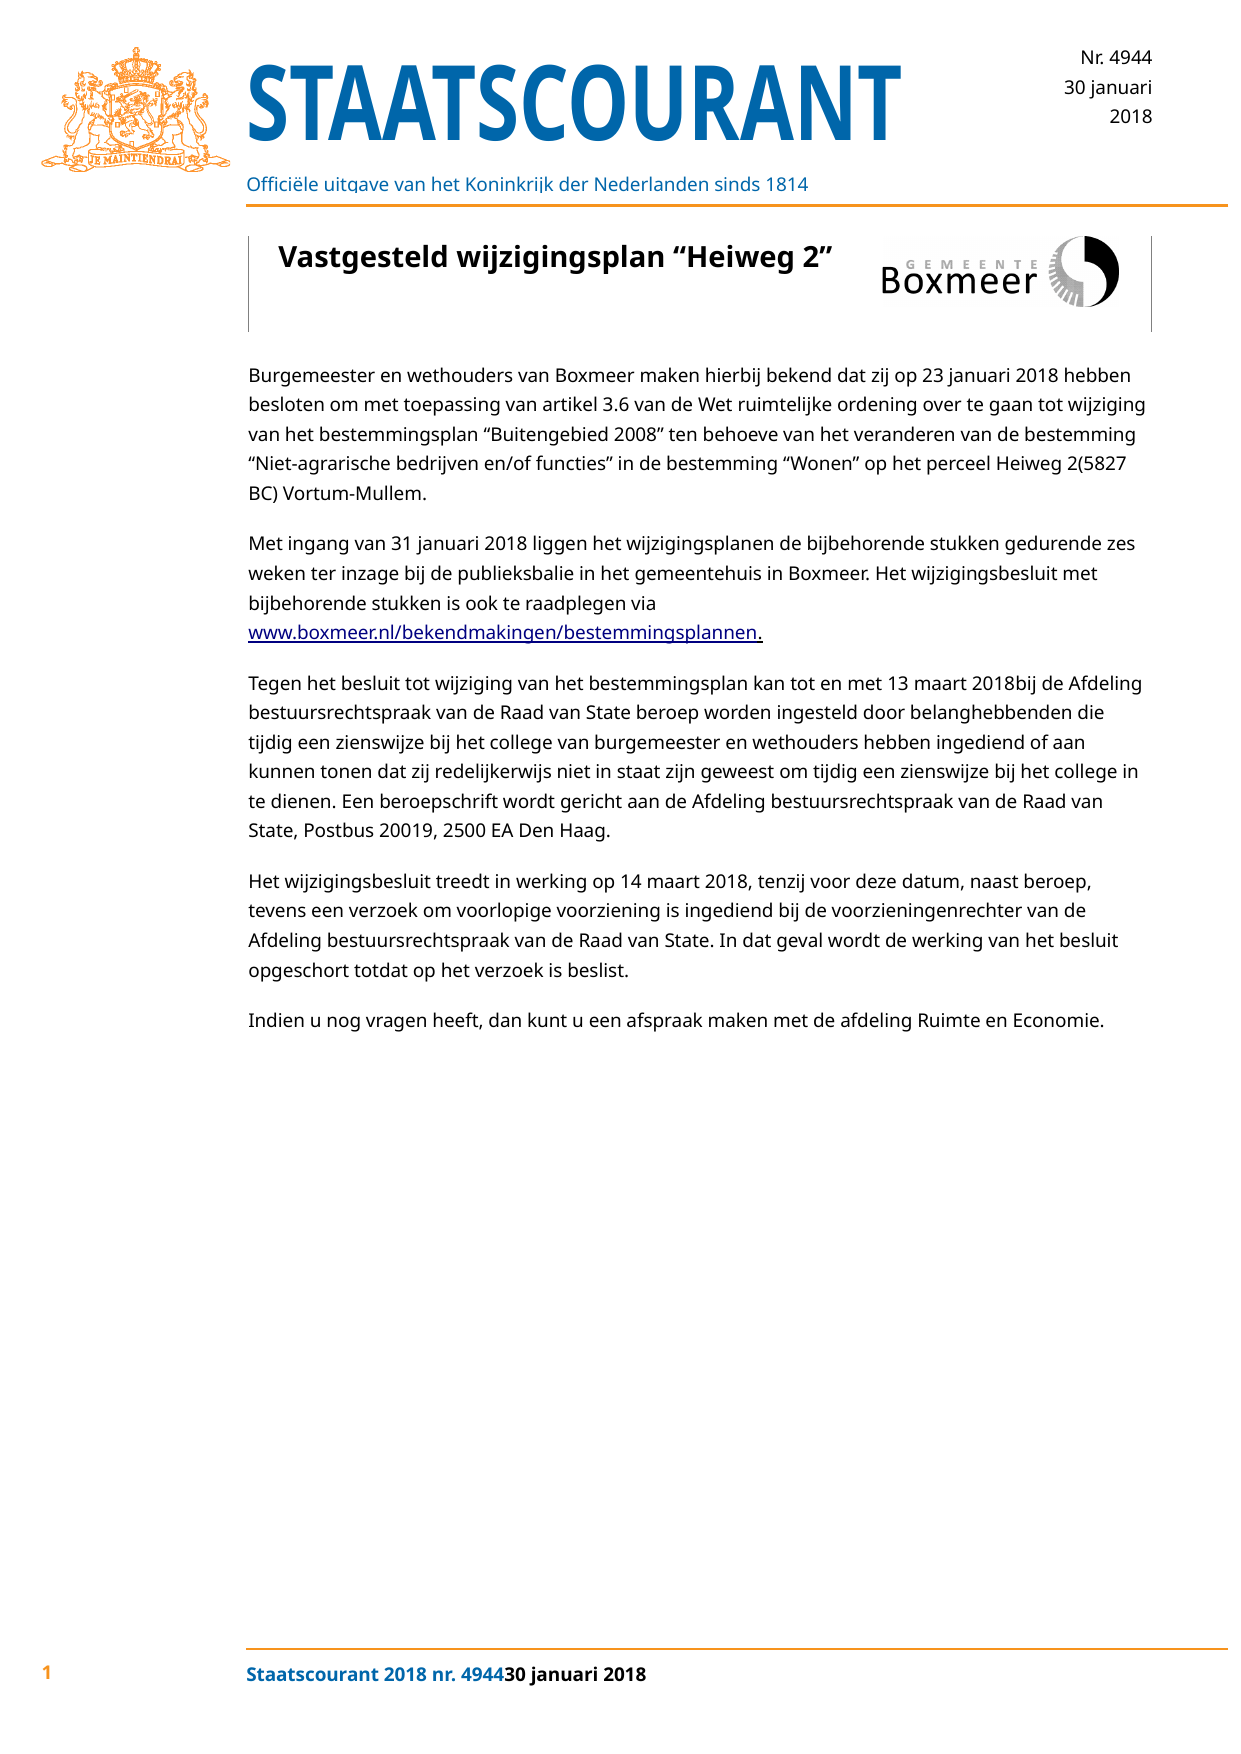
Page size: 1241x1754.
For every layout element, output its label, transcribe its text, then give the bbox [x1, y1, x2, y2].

text Met ingang van 31 januari 2018 liggen het wijzigingsplanen de bijbehorende stukken gedurende zes weken ter inzage bij de publieksbalie in het gemeentehuis in Boxmeer. Het wijzigingsbesluit met bijbehorende stukken is ook te raadplegen via www.boxmeer.nl/bekendmakingen/bestemmingsplannen. [248, 531, 1152, 645]
text Tegen het besluit tot wijziging van het bestemmingsplan kan tot en met 13 maart 2018bij de Afdeling bestuursrechtspraak van de Raad van State beroep worden ingesteld door belanghebbenden die tijdig een zienswijze bij het college van burgemeester en wethouders hebben ingediend of aan kunnen tonen dat zij redelijkerwijs niet in staat zijn geweest om tijdig een zienswijze bij het college in te dienen. Een beroepschrift wordt gericht aan de Afdeling bestuursrechtspraak van de Raad van State, Postbus 20019, 2500 EA Den Haag. [248, 670, 1152, 843]
text Het wijzigingsbesluit treedt in werking op 14 maart 2018, tenzij voor deze datum, naast beroep, tevens een verzoek om voorlopige voorziening is ingediend bij de voorzieningenrechter van de Afdeling bestuursrechtspraak van de Raad van State. In dat geval wordt de werking van het besluit opgeschort totdat op het verzoek is beslist. [248, 868, 1152, 982]
table_header [850, 236, 1151, 332]
text Burgemeester en wethouders van Boxmeer maken hierbij bekend dat zij op 23 januari 2018 hebben besloten om met toepassing van artikel 3.6 van de Wet ruimtelijke ordening over te gaan tot wijziging van het bestemmingsplan “Buitengebied 2008” ten behoeve van het veranderen van de bestemming “Niet-agrarische bedrijven en/of functies” in de bestemming “Wonen” op het perceel Heiweg 2(5827 BC) Vortum-Mullem. [248, 362, 1152, 506]
picture [882, 236, 1119, 307]
text Indien u nog vragen heeft, dan kunt u een afspraak maken met de afdeling Ruimte en Economie. [248, 1007, 1152, 1033]
table_header Vastgesteld wijzigingsplan “Heiweg 2” [249, 236, 850, 332]
picture [41, 47, 231, 172]
